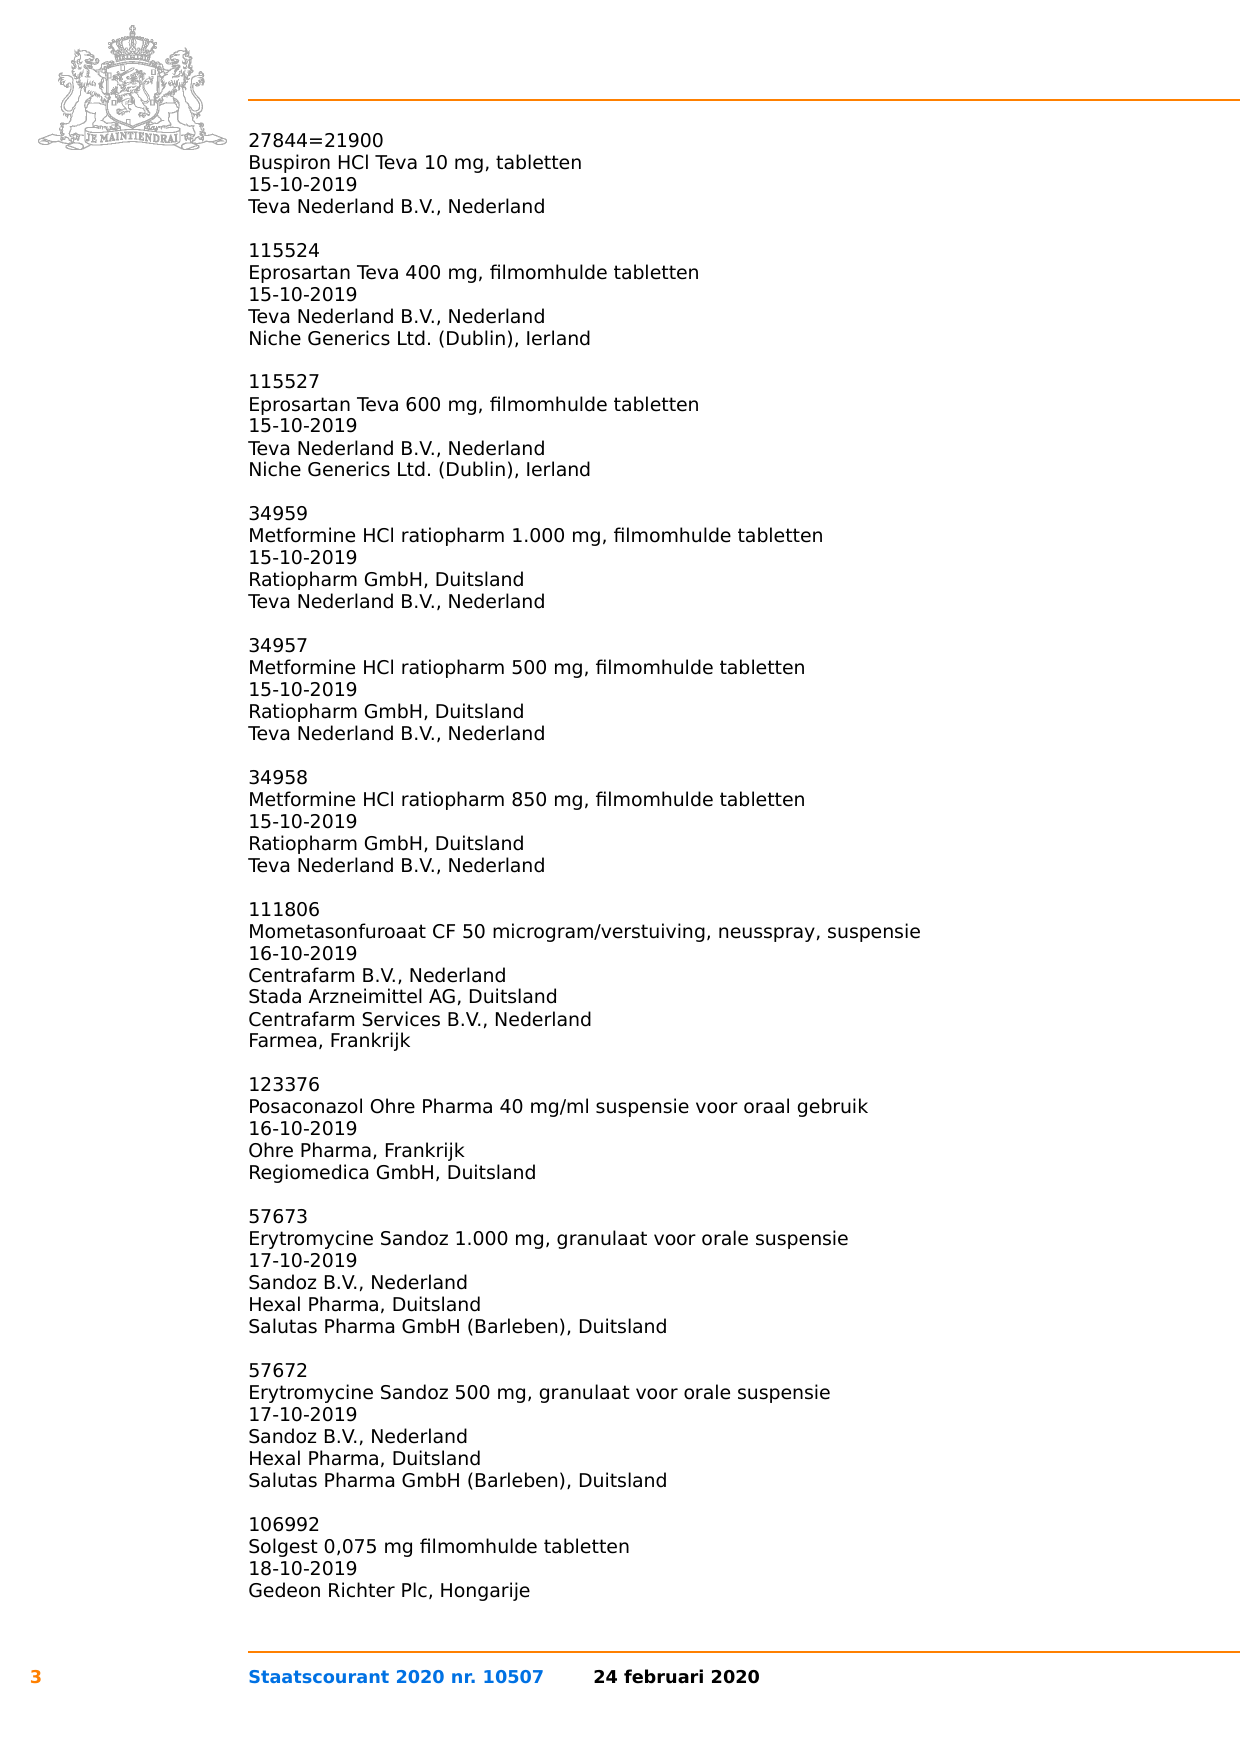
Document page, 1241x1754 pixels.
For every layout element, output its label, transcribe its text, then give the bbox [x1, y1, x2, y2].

text Teva Nederland B.V., Nederland [248, 306, 1163, 328]
text Farmea, Frankrijk [248, 1030, 1163, 1052]
text 18-10-2019 [248, 1557, 1163, 1579]
text Hexal Pharma, Duitsland [248, 1294, 1163, 1316]
text 15-10-2019 [248, 811, 1163, 833]
text 123376 [248, 1074, 1163, 1096]
text Ratiopharm GmbH, Duitsland [248, 569, 1163, 591]
text Posaconazol Ohre Pharma 40 mg/ml suspensie voor oraal gebruik [248, 1096, 1163, 1118]
text Teva Nederland B.V., Nederland [248, 437, 1163, 459]
text Ratiopharm GmbH, Duitsland [248, 701, 1163, 723]
text Erytromycine Sandoz 500 mg, granulaat voor orale suspensie [248, 1382, 1163, 1404]
text Solgest 0,075 mg filmomhulde tabletten [248, 1536, 1163, 1557]
text Centrafarm B.V., Nederland [248, 964, 1163, 986]
text Teva Nederland B.V., Nederland [248, 723, 1163, 745]
picture [38, 25, 227, 150]
text 57673 [248, 1206, 1163, 1228]
text 111806 [248, 898, 1163, 921]
text Teva Nederland B.V., Nederland [248, 855, 1163, 877]
text 57672 [248, 1360, 1163, 1382]
text Salutas Pharma GmbH (Barleben), Duitsland [248, 1470, 1163, 1492]
text Salutas Pharma GmbH (Barleben), Duitsland [248, 1316, 1163, 1338]
text Metformine HCl ratiopharm 1.000 mg, filmomhulde tabletten [248, 525, 1163, 547]
text 115527 [248, 371, 1163, 393]
text Stada Arzneimittel AG, Duitsland [248, 986, 1163, 1008]
text Mometasonfuroaat CF 50 microgram/verstuiving, neusspray, suspensie [248, 921, 1163, 942]
text 15-10-2019 [248, 174, 1163, 196]
text Metformine HCl ratiopharm 850 mg, filmomhulde tabletten [248, 789, 1163, 811]
text Teva Nederland B.V., Nederland [248, 196, 1163, 218]
text Sandoz B.V., Nederland [248, 1426, 1163, 1448]
text Ratiopharm GmbH, Duitsland [248, 833, 1163, 855]
text 17-10-2019 [248, 1404, 1163, 1426]
text 106992 [248, 1513, 1163, 1536]
text 27844=21900 [248, 130, 1163, 152]
text 15-10-2019 [248, 415, 1163, 437]
text Gedeon Richter Plc, Hongarije [248, 1579, 1163, 1601]
text Ohre Pharma, Frankrijk [248, 1140, 1163, 1162]
text 15-10-2019 [248, 547, 1163, 569]
text Teva Nederland B.V., Nederland [248, 591, 1163, 613]
text 34957 [248, 635, 1163, 657]
text 17-10-2019 [248, 1250, 1163, 1272]
text 16-10-2019 [248, 1118, 1163, 1140]
text Hexal Pharma, Duitsland [248, 1448, 1163, 1470]
text Niche Generics Ltd. (Dublin), Ierland [248, 328, 1163, 349]
text 16-10-2019 [248, 942, 1163, 964]
text Centrafarm Services B.V., Nederland [248, 1008, 1163, 1030]
text Eprosartan Teva 600 mg, filmomhulde tabletten [248, 393, 1163, 415]
text 115524 [248, 240, 1163, 262]
text 34959 [248, 503, 1163, 525]
text Metformine HCl ratiopharm 500 mg, filmomhulde tabletten [248, 657, 1163, 679]
text Buspiron HCl Teva 10 mg, tabletten [248, 152, 1163, 174]
text 15-10-2019 [248, 679, 1163, 701]
text Regiomedica GmbH, Duitsland [248, 1162, 1163, 1184]
text Erytromycine Sandoz 1.000 mg, granulaat voor orale suspensie [248, 1228, 1163, 1250]
text 34958 [248, 767, 1163, 789]
text 15-10-2019 [248, 284, 1163, 306]
text Eprosartan Teva 400 mg, filmomhulde tabletten [248, 262, 1163, 284]
text Niche Generics Ltd. (Dublin), Ierland [248, 459, 1163, 481]
text Sandoz B.V., Nederland [248, 1272, 1163, 1294]
